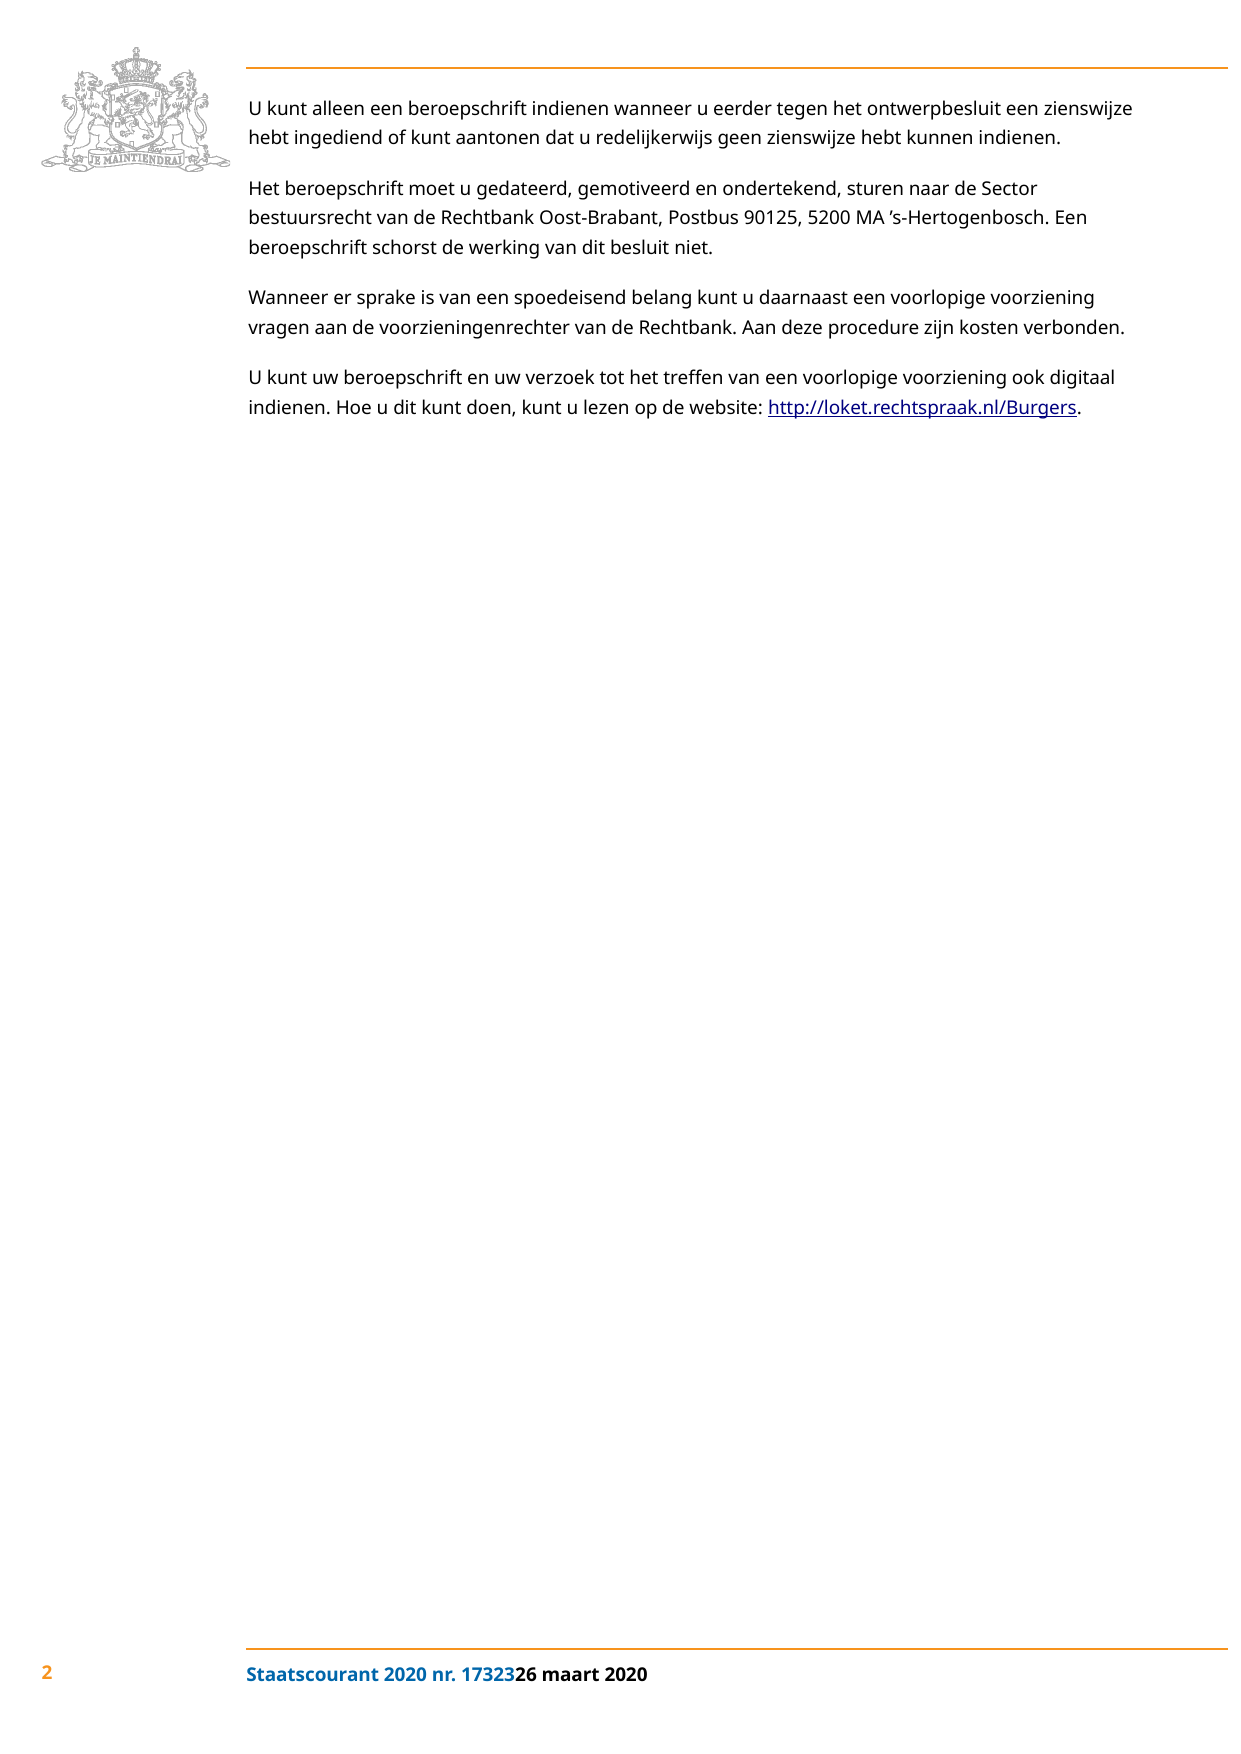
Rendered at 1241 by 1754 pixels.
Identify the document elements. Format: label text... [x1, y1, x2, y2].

text Het beroepschrift moet u gedateerd, gemotiveerd en ondertekend, sturen naar de Sector bestuursrecht van de Rechtbank Oost-Brabant, Postbus 90125, 5200 MA ’s-Hertogenbosch. Een beroepschrift schorst de werking van dit besluit niet. [248, 175, 1152, 260]
text U kunt uw beroepschrift en uw verzoek tot het treffen van een voorlopige voorziening ook digitaal indienen. Hoe u dit kunt doen, kunt u lezen op de website: http://loket.rechtspraak.nl/Burgers. [248, 364, 1152, 420]
text Wanneer er sprake is van een spoedeisend belang kunt u daarnaast een voorlopige voorziening vragen aan de voorzieningenrechter van de Rechtbank. Aan deze procedure zijn kosten verbonden. [248, 284, 1152, 340]
text U kunt alleen een beroepschrift indienen wanneer u eerder tegen het ontwerpbesluit een zienswijze hebt ingediend of kunt aantonen dat u redelijkerwijs geen zienswijze hebt kunnen indienen. [248, 95, 1152, 150]
picture [41, 47, 231, 172]
